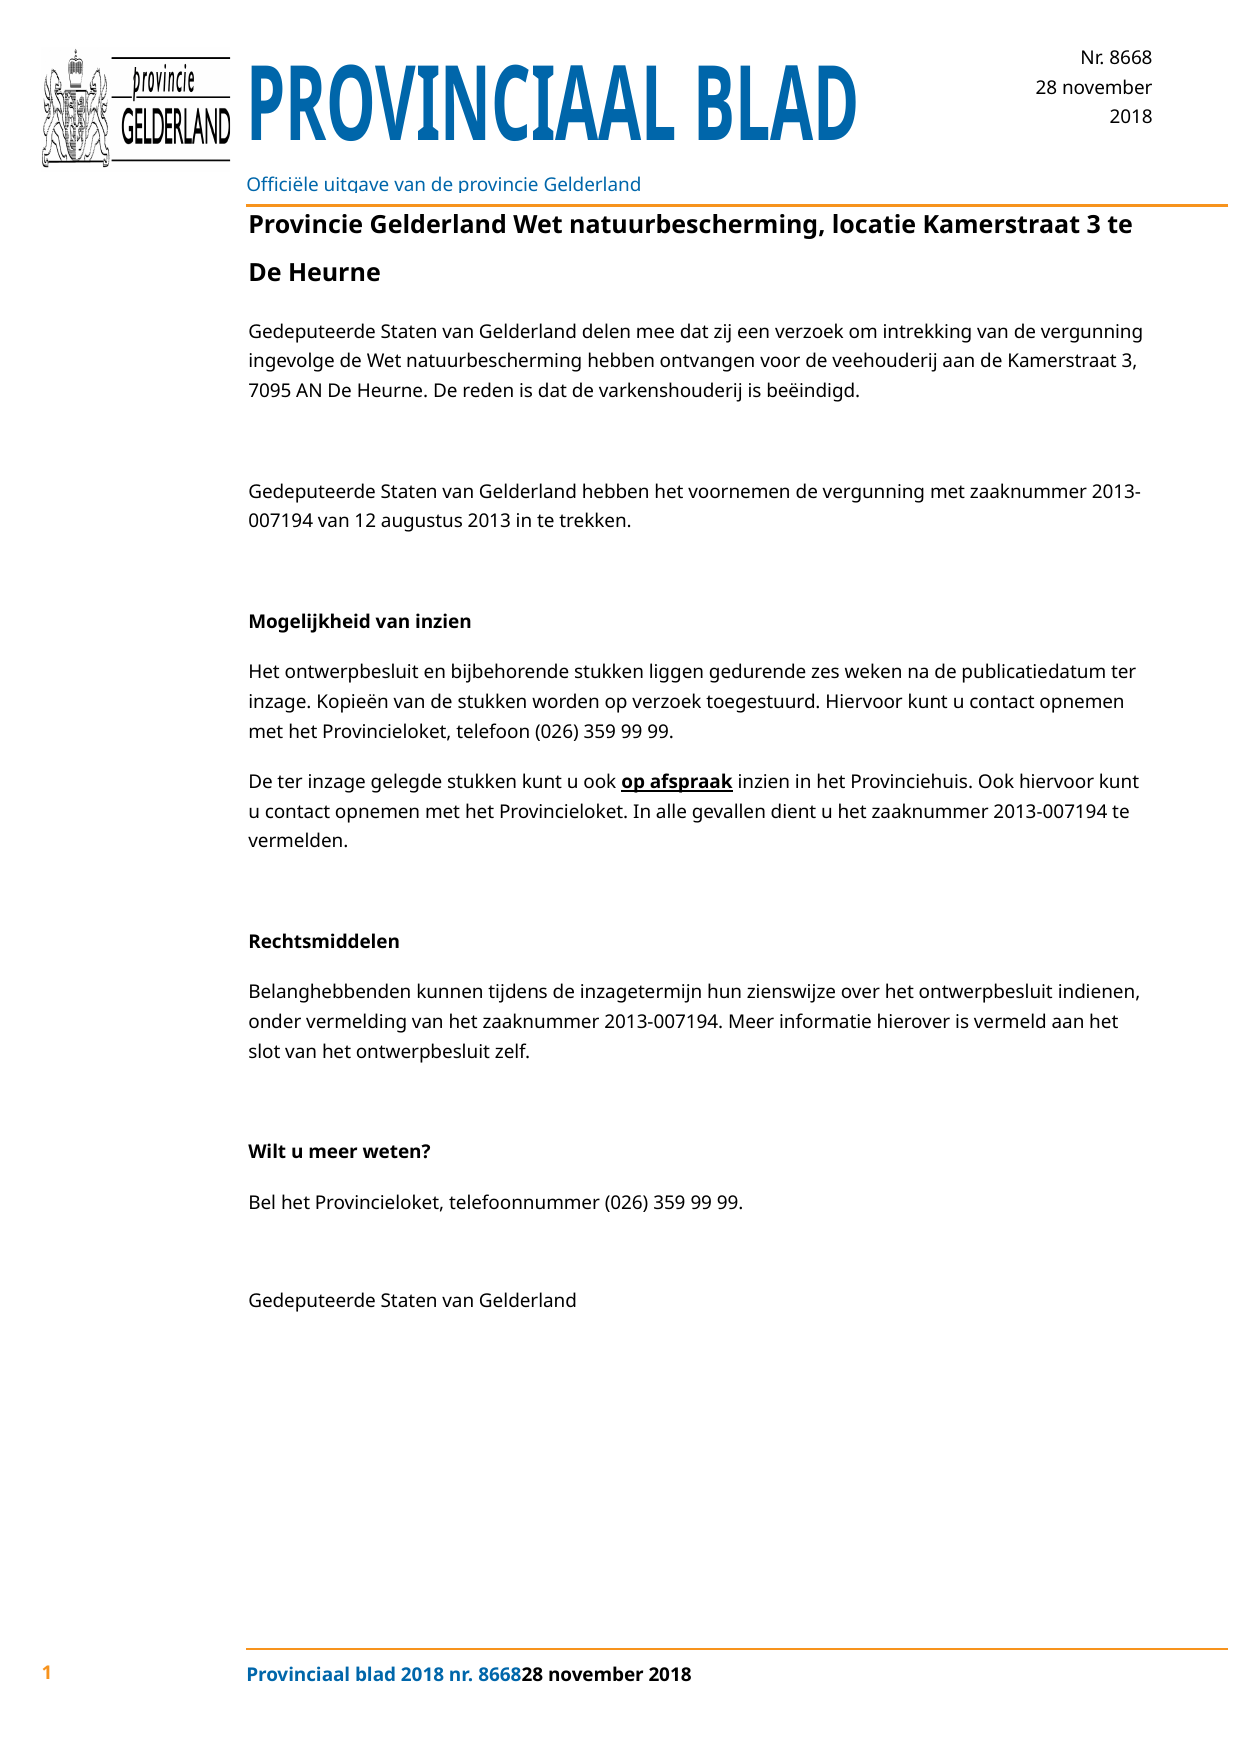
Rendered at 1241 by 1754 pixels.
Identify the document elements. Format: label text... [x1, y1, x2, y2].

text Rechtsmiddelen [248, 928, 1152, 954]
picture [41, 47, 231, 172]
text Gedeputeerde Staten van Gelderland delen mee dat zij een verzoek om intrekking van de vergunning ingevolge de Wet natuurbescherming hebben ontvangen voor de veehouderij aan de Kamerstraat 3, 7095 AN De Heurne. De reden is dat de varkenshouderij is beëindigd. [248, 318, 1152, 403]
text Gedeputeerde Staten van Gelderland [248, 1287, 1152, 1313]
text Provincie Gelderland Wet natuurbescherming, locatie Kamerstraat 3 te De Heurne [248, 207, 1152, 288]
text Het ontwerpbesluit en bijbehorende stukken liggen gedurende zes weken na de publicatiedatum ter inzage. Kopieën van de stukken worden op verzoek toegestuurd. Hiervoor kunt u contact opnemen met het Provincieloket, telefoon (026) 359 99 99. [248, 659, 1152, 744]
text Gedeputeerde Staten van Gelderland hebben het voornemen de vergunning met zaaknummer 2013-007194 van 12 augustus 2013 in te trekken. [248, 478, 1152, 533]
text Wilt u meer weten? [248, 1139, 1152, 1164]
text Bel het Provincieloket, telefoonnummer (026) 359 99 99. [248, 1189, 1152, 1215]
text Belanghebbenden kunnen tijdens de inzagetermijn hun zienswijze over het ontwerpbesluit indienen, onder vermelding van het zaaknummer 2013-007194. Meer informatie hierover is vermeld aan het slot van het ontwerpbesluit zelf. [248, 979, 1152, 1064]
text Mogelijkheid van inzien [248, 608, 1152, 634]
text De ter inzage gelegde stukken kunt u ook op afspraak inzien in het Provinciehuis. Ook hiervoor kunt u contact opnemen met het Provincieloket. In alle gevallen dient u het zaaknummer 2013-007194 te vermelden. [248, 768, 1152, 853]
